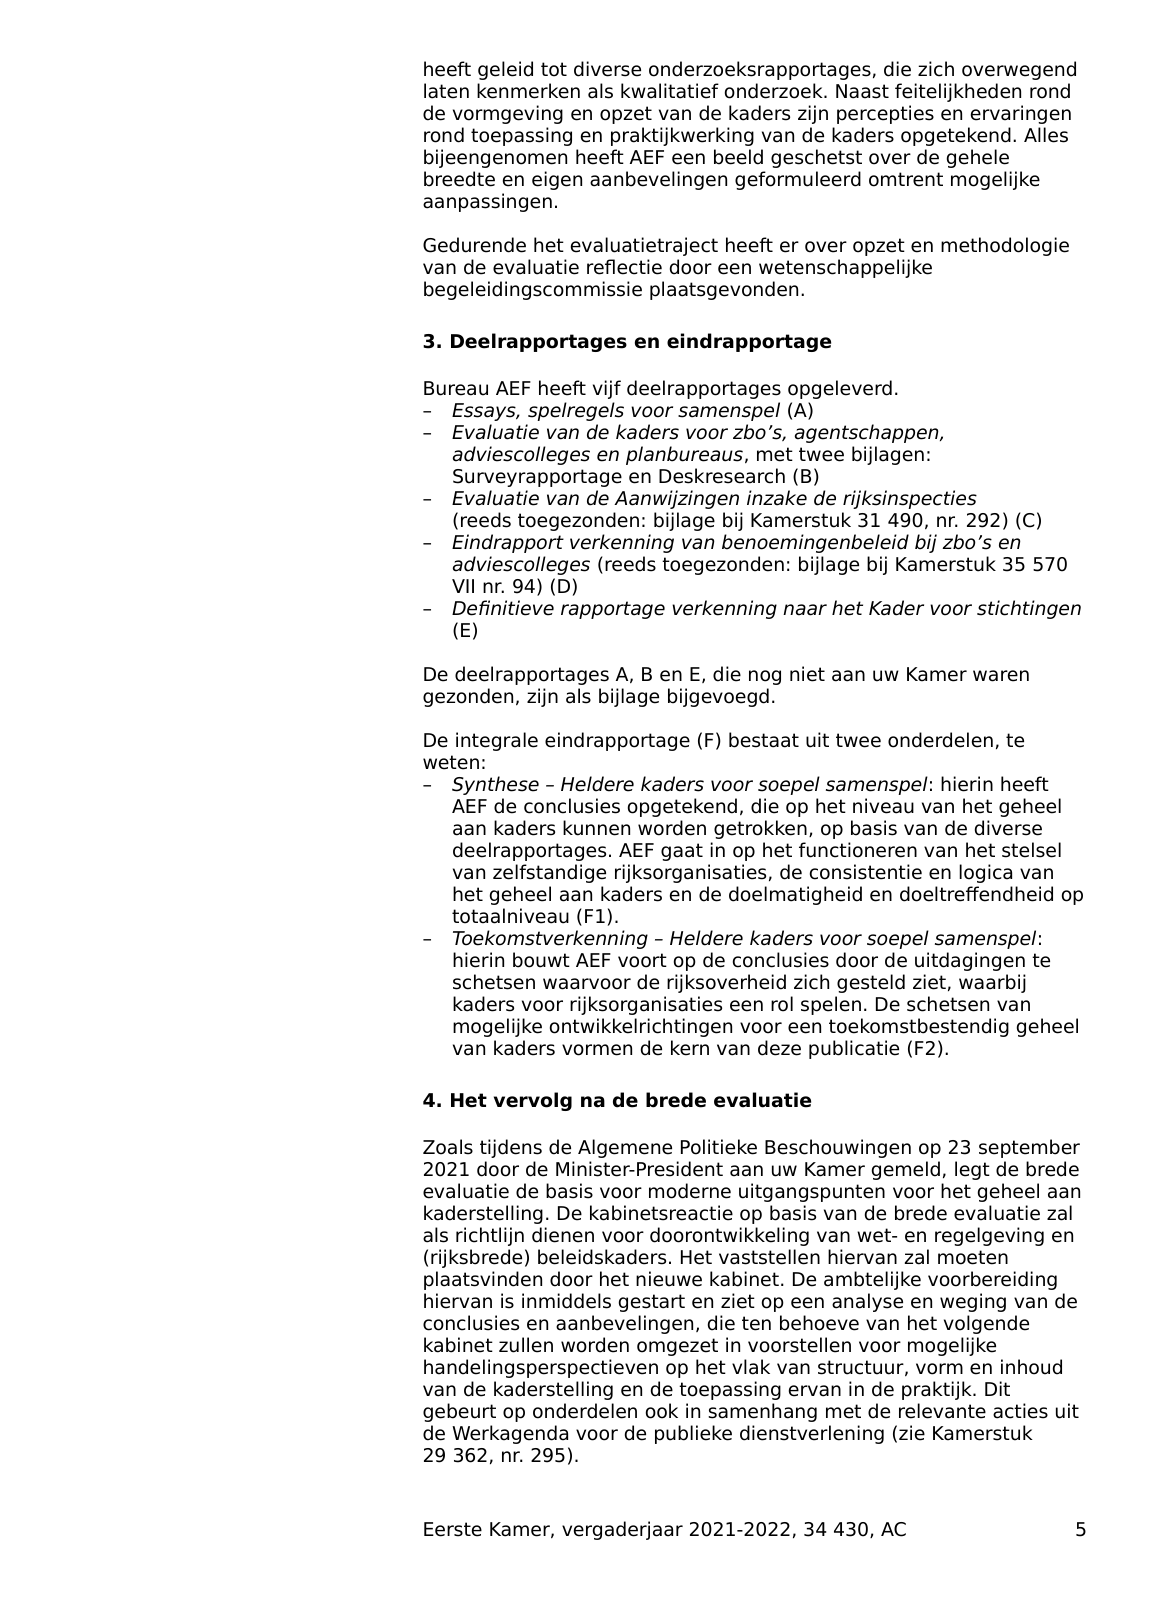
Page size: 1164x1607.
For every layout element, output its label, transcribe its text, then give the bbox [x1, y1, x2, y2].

subtitle 3. Deelrapportages en eindrapportage [422, 331, 1087, 353]
text Bureau AEF heeft vijf deelrapportages opgeleverd. [422, 378, 1087, 400]
text – Toekomstverkenning – Heldere kaders voor soepel samenspel: hierin bouwt AEF voort op de conclusies door de uitdagingen te schetsen waarvoor de rijksoverheid zich gesteld ziet, waarbij kaders voor rijksorganisaties een rol spelen. De schetsen van mogelijke ontwikkelrichtingen voor een toekomstbestendig geheel van kaders vormen de kern van deze publicatie (F2). [422, 928, 1087, 1060]
text Zoals tijdens de Algemene Politieke Beschouwingen op 23 september 2021 door de Minister-President aan uw Kamer gemeld, legt de brede evaluatie de basis voor moderne uitgangspunten voor het geheel aan kaderstelling. De kabinetsreactie op basis van de brede evaluatie zal als richtlijn dienen voor doorontwikkeling van wet- en regelgeving en (rijksbrede) beleidskaders. Het vaststellen hiervan zal moeten plaatsvinden door het nieuwe kabinet. De ambtelijke voorbereiding hiervan is inmiddels gestart en ziet op een analyse en weging van de conclusies en aanbevelingen, die ten behoeve van het volgende kabinet zullen worden omgezet in voorstellen voor mogelijke handelingsperspectieven op het vlak van structuur, vorm en inhoud van de kaderstelling en de toepassing ervan in de praktijk. Dit gebeurt op onderdelen ook in samenhang met de relevante acties uit de Werkagenda voor de publieke dienstverlening (zie Kamerstuk 29 362, nr. 295). [422, 1137, 1087, 1466]
text De deelrapportages A, B en E, die nog niet aan uw Kamer waren gezonden, zijn als bijlage bijgevoegd. [422, 664, 1087, 708]
text heeft geleid tot diverse onderzoeksrapportages, die zich overwegend laten kenmerken als kwalitatief onderzoek. Naast feitelijkheden rond de vormgeving en opzet van de kaders zijn percepties en ervaringen rond toepassing en praktijkwerking van de kaders opgetekend. Alles bijeengenomen heeft AEF een beeld geschetst over de gehele breedte en eigen aanbevelingen geformuleerd omtrent mogelijke aanpassingen. [422, 59, 1087, 213]
text Gedurende het evaluatietraject heeft er over opzet en methodologie van de evaluatie reflectie door een wetenschappelijke begeleidingscommissie plaatsgevonden. [422, 235, 1087, 301]
subtitle 4. Het vervolg na de brede evaluatie [422, 1090, 1087, 1112]
text – Evaluatie van de Aanwijzingen inzake de rijksinspecties [422, 488, 1087, 510]
text – Eindrapport verkenning van benoemingenbeleid bij zbo’s en adviescolleges (reeds toegezonden: bijlage bij Kamerstuk 35 570 VII nr. 94) (D) [422, 532, 1087, 598]
text (reeds toegezonden: bijlage bij Kamerstuk 31 490, nr. 292) (C) [452, 510, 1087, 532]
text – Definitieve rapportage verkenning naar het Kader voor stichtingen (E) [422, 598, 1087, 642]
text De integrale eindrapportage (F) bestaat uit twee onderdelen, te weten: [422, 730, 1087, 774]
text – Evaluatie van de kaders voor zbo’s, agentschappen, adviescolleges en planbureaus, met twee bijlagen: Surveyrapportage en Deskresearch (B) [422, 422, 1087, 488]
text – Synthese – Heldere kaders voor soepel samenspel: hierin heeft AEF de conclusies opgetekend, die op het niveau van het geheel aan kaders kunnen worden getrokken, op basis van de diverse deelrapportages. AEF gaat in op het functioneren van het stelsel van zelfstandige rijksorganisaties, de consistentie en logica van het geheel aan kaders en de doelmatigheid en doeltreffendheid op totaalniveau (F1). [422, 774, 1087, 928]
text – Essays, spelregels voor samenspel (A) [422, 400, 1087, 422]
